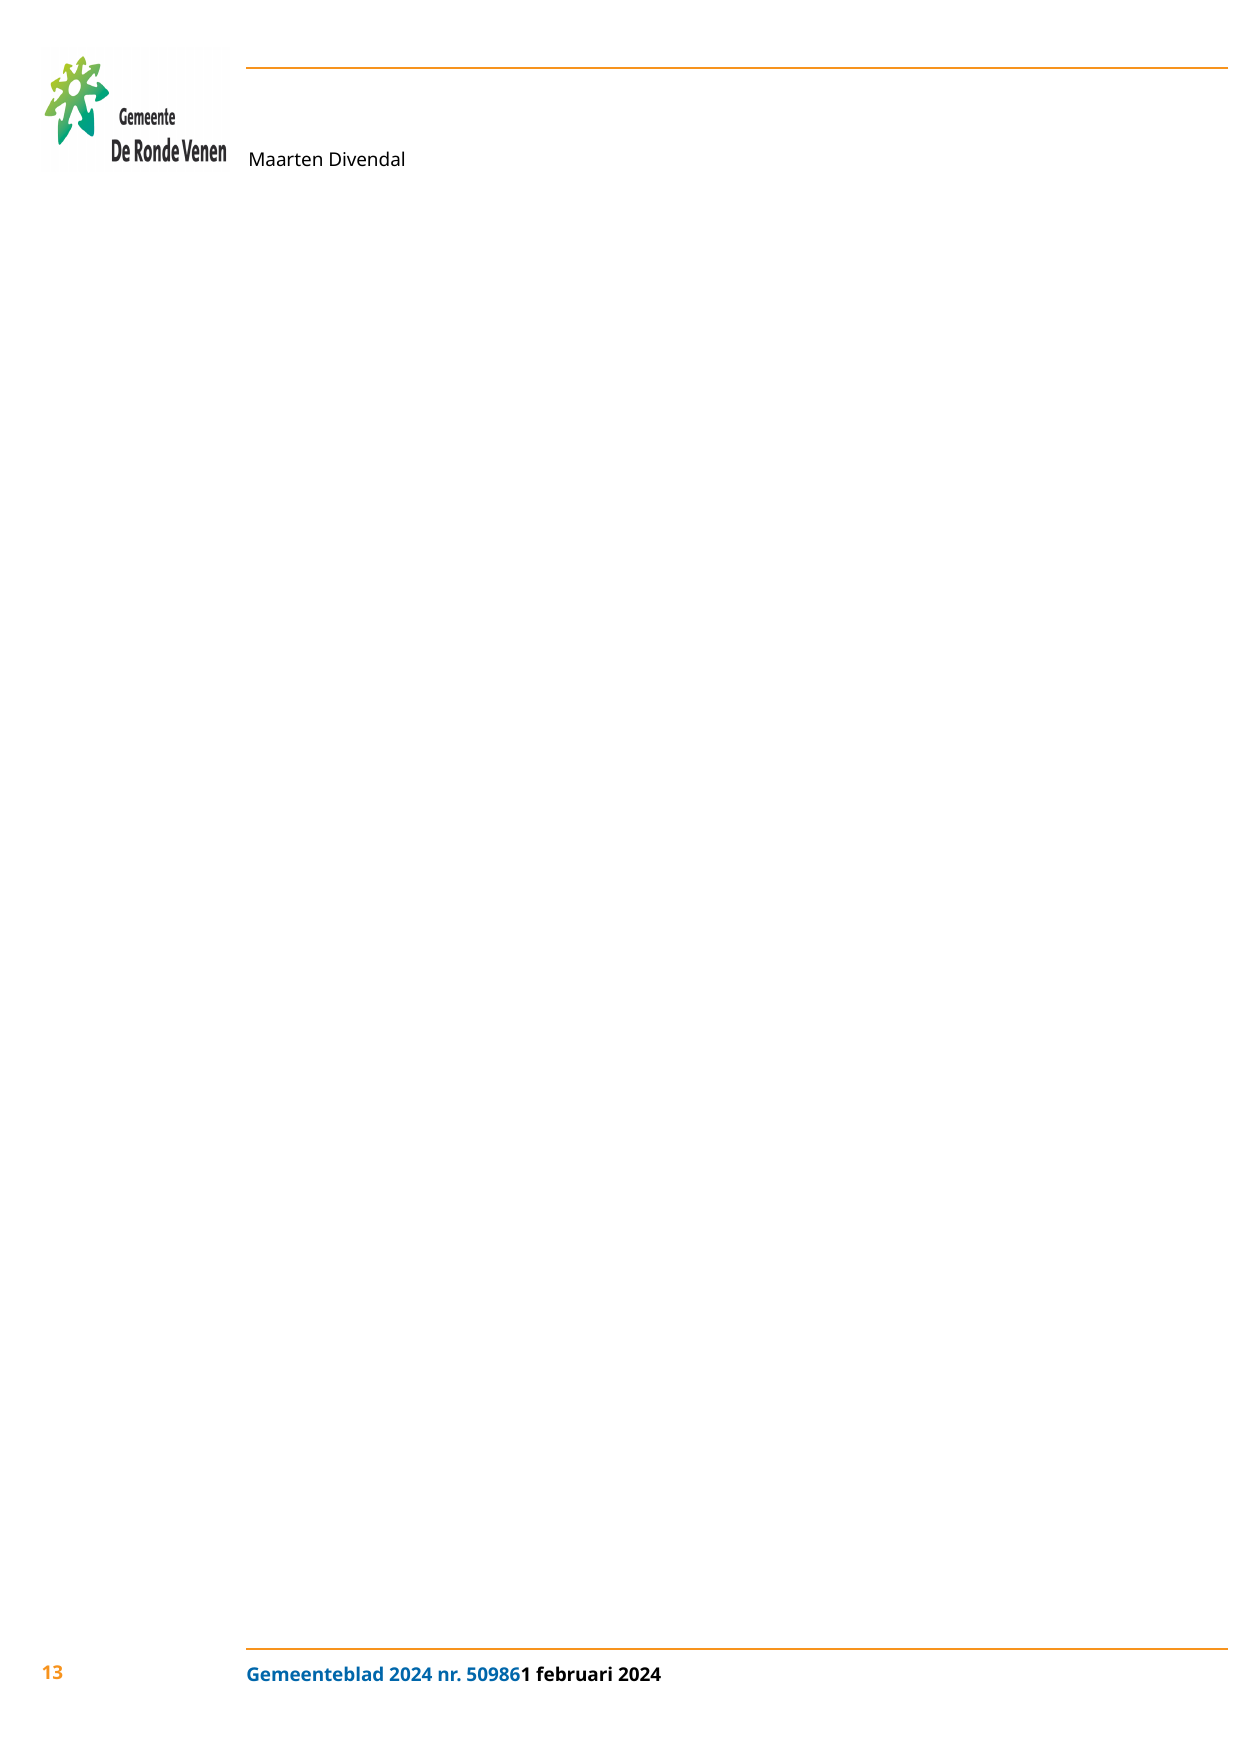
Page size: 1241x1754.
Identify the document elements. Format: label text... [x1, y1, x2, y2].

picture [41, 47, 231, 172]
text Maarten Divendal [248, 146, 1152, 172]
